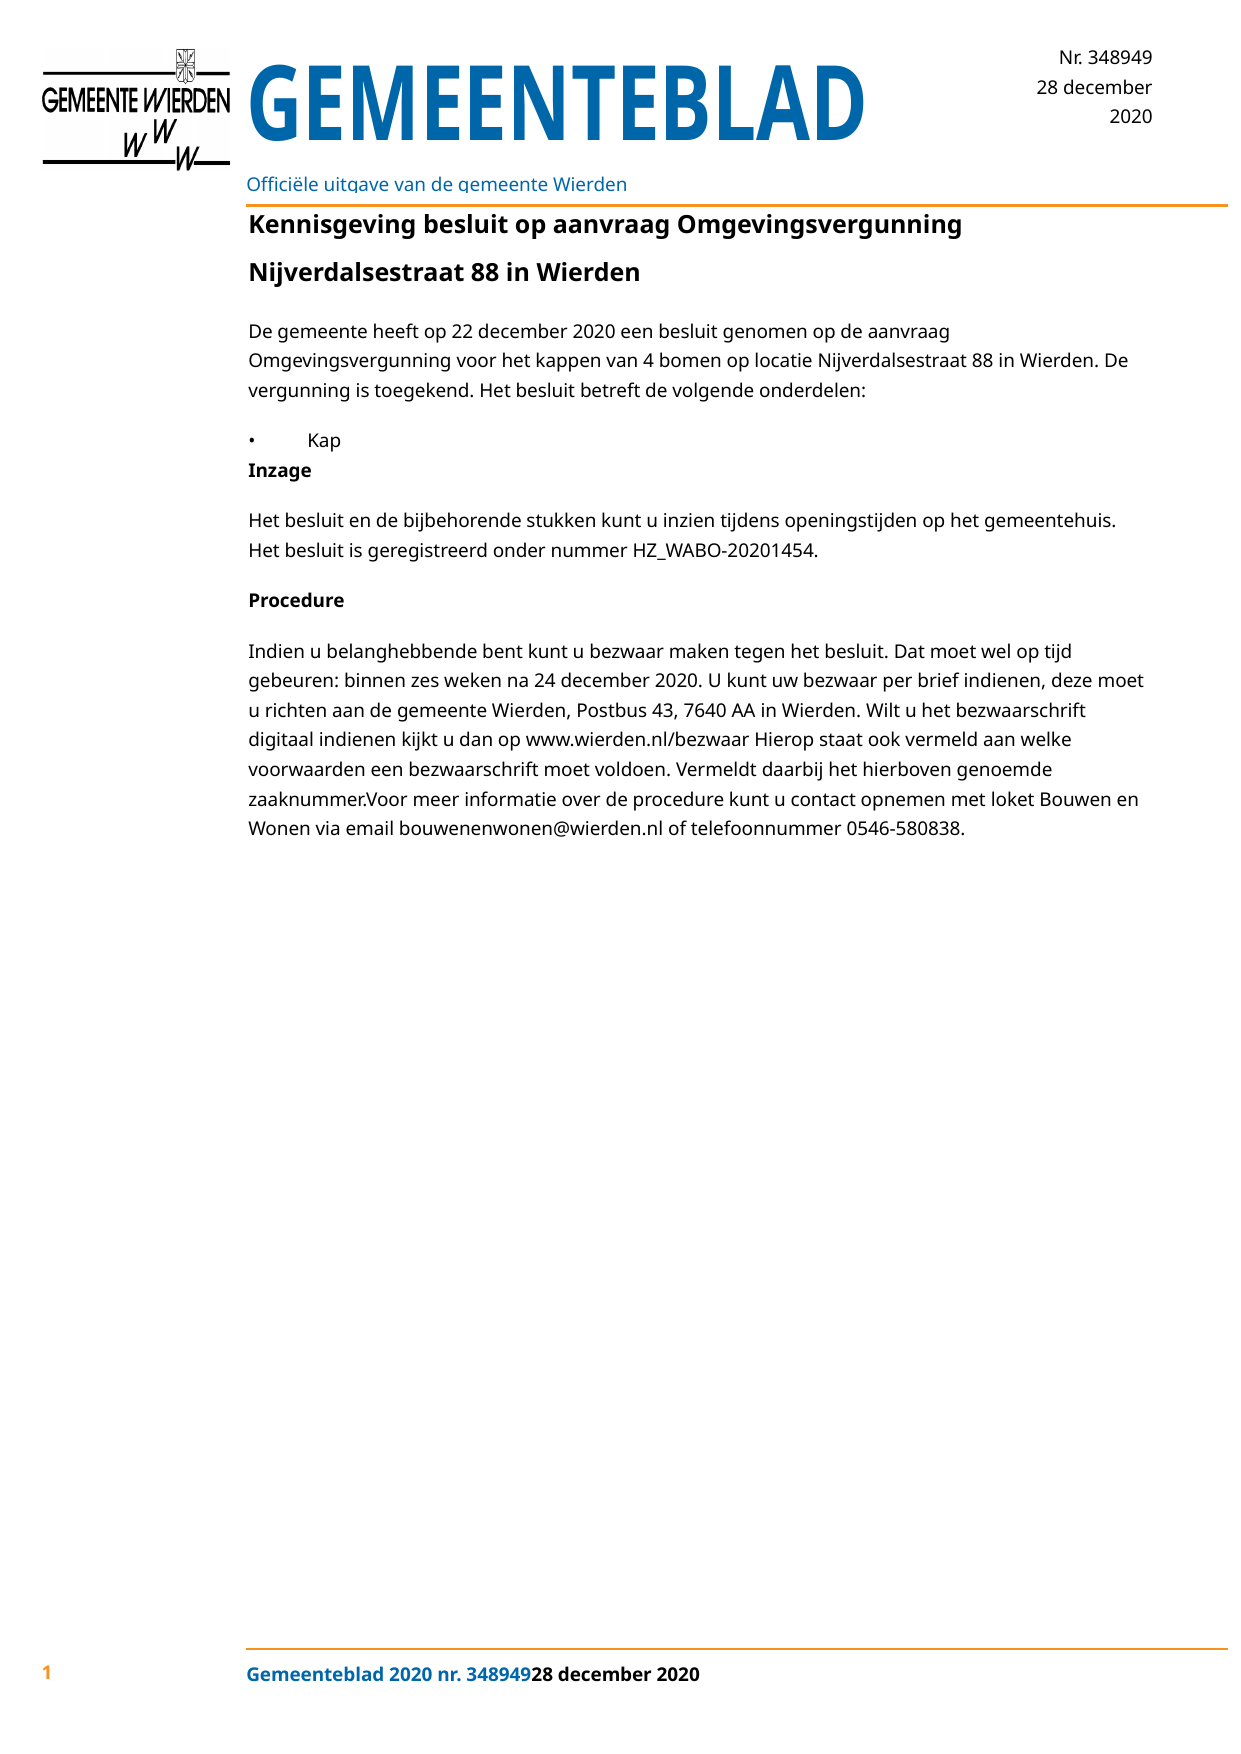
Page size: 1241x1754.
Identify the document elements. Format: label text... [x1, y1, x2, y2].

text Het besluit en de bijbehorende stukken kunt u inzien tijdens openingstijden op het gemeentehuis. Het besluit is geregistreerd onder nummer HZ_WABO-20201454. [248, 507, 1152, 563]
text Procedure [248, 587, 1152, 613]
text De gemeente heeft op 22 december 2020 een besluit genomen op de aanvraag Omgevingsvergunning voor het kappen van 4 bomen op locatie Nijverdalsestraat 88 in Wierden. De vergunning is toegekend. Het besluit betreft de volgende onderdelen: [248, 318, 1152, 403]
text Indien u belanghebbende bent kunt u bezwaar maken tegen het besluit. Dat moet wel op tijd gebeuren: binnen zes weken na 24 december 2020. U kunt uw bezwaar per brief indienen, deze moet u richten aan de gemeente Wierden, Postbus 43, 7640 AA in Wierden. Wilt u het bezwaarschrift digitaal indienen kijkt u dan op www.wierden.nl/bezwaar Hierop staat ook vermeld aan welke voorwaarden een bezwaarschrift moet voldoen. Vermeldt daarbij het hierboven genoemde zaaknummer.Voor meer informatie over de procedure kunt u contact opnemen met loket Bouwen en Wonen via email bouwenenwonen@wierden.nl of telefoonnummer 0546-580838. [248, 638, 1152, 841]
list Kap [248, 427, 1152, 453]
picture [41, 47, 231, 172]
text Inzage [248, 457, 1152, 483]
text Kennisgeving besluit op aanvraag Omgevingsvergunning Nijverdalsestraat 88 in Wierden [248, 207, 1152, 288]
